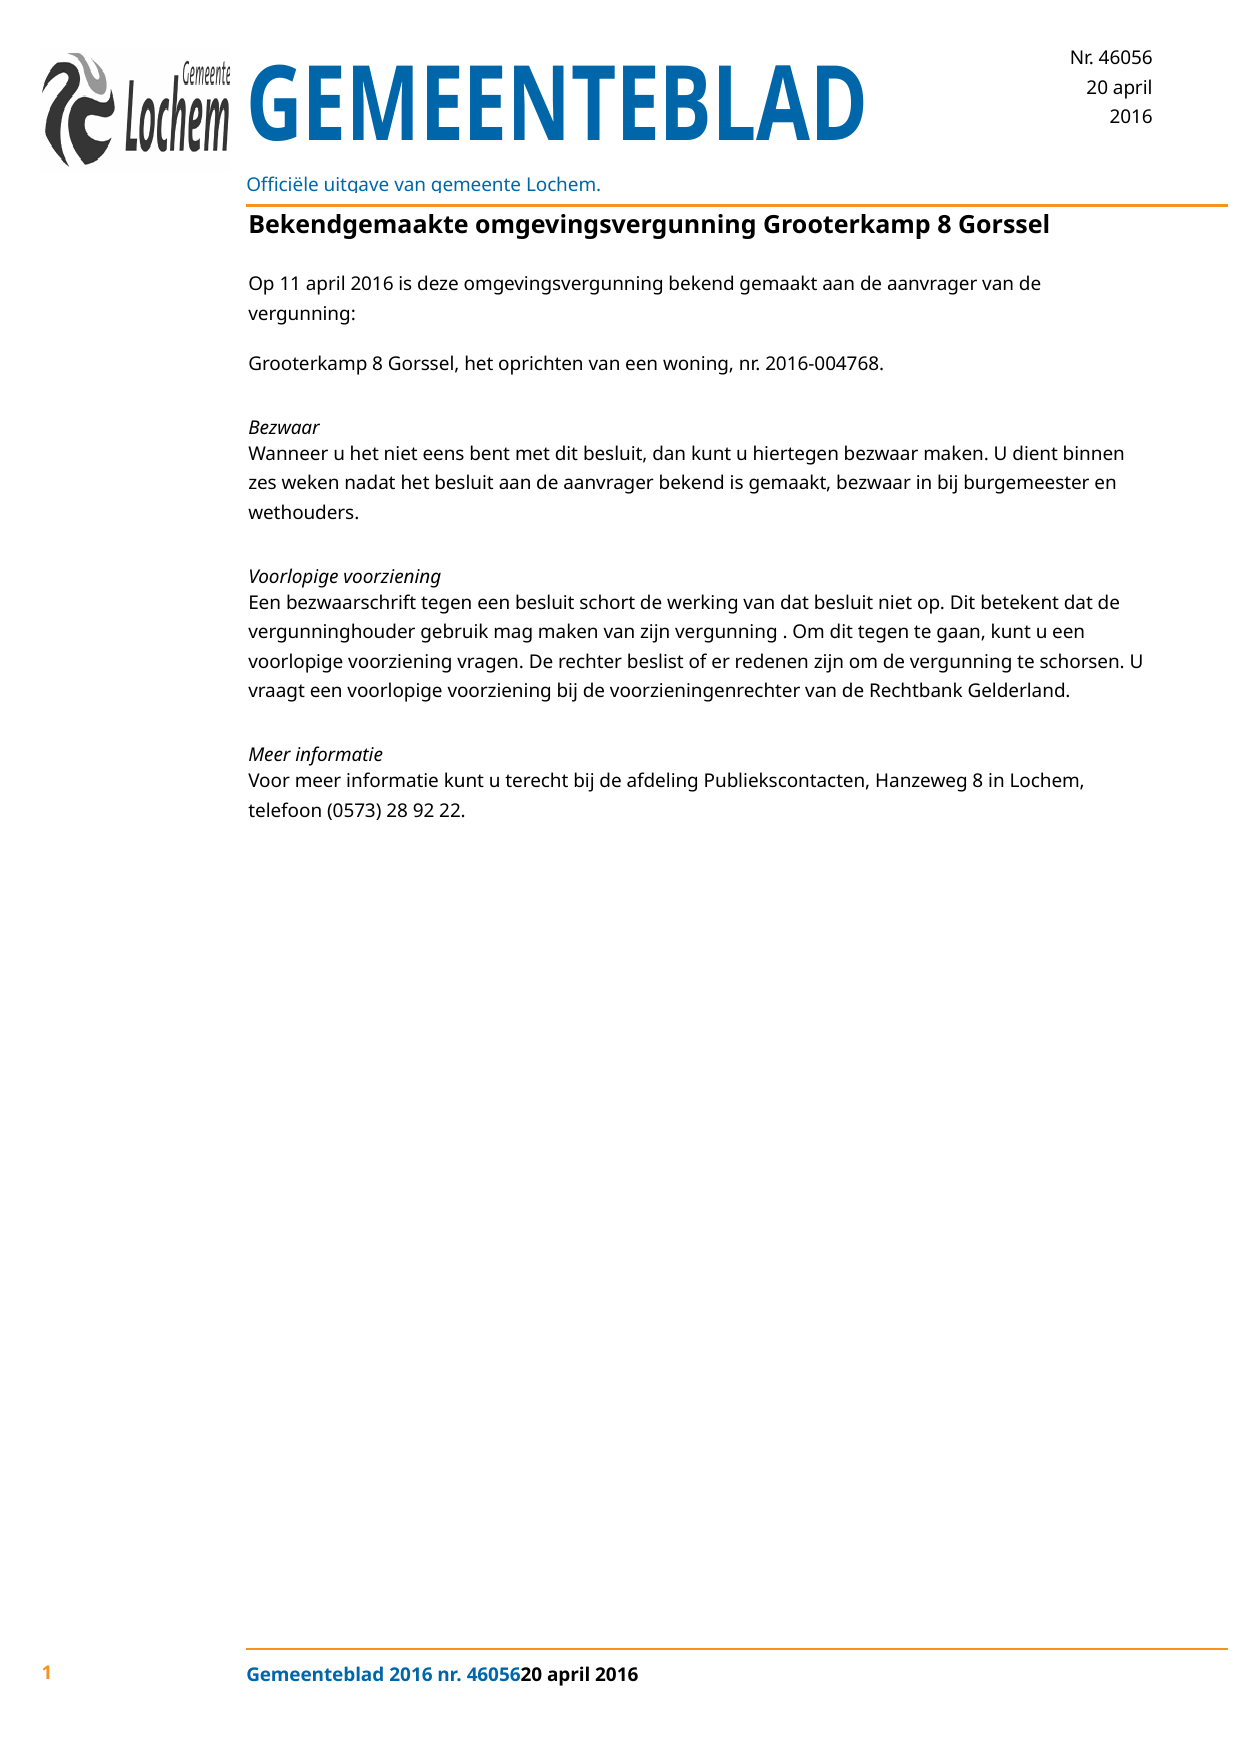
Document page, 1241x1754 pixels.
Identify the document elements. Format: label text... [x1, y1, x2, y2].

picture [41, 47, 231, 172]
text Voorlopige voorziening [248, 563, 1152, 589]
text Bekendgemaakte omgevingsvergunning Grooterkamp 8 Gorssel [248, 207, 1152, 241]
text Bezwaar [248, 414, 1152, 440]
text Op 11 april 2016 is deze omgevingsvergunning bekend gemaakt aan de aanvrager van de vergunning: [248, 270, 1152, 326]
text Een bezwaarschrift tegen een besluit schort de werking van dat besluit niet op. Dit betekent dat de vergunninghouder gebruik mag maken van zijn vergunning . Om dit tegen te gaan, kunt u een voorlopige voorziening vragen. De rechter beslist of er redenen zijn om de vergunning te schorsen. U vraagt een voorlopige voorziening bij de voorzieningenrechter van de Rechtbank Gelderland. [248, 589, 1152, 703]
text Meer informatie [248, 742, 1152, 767]
text Wanneer u het niet eens bent met dit besluit, dan kunt u hiertegen bezwaar maken. U dient binnen zes weken nadat het besluit aan de aanvrager bekend is gemaakt, bezwaar in bij burgemeester en wethouders. [248, 440, 1152, 525]
text Voor meer informatie kunt u terecht bij de afdeling Publiekscontacten, Hanzeweg 8 in Lochem, telefoon (0573) 28 92 22. [248, 767, 1152, 823]
text Grooterkamp 8 Gorssel, het oprichten van een woning, nr. 2016-004768. [248, 350, 1152, 376]
